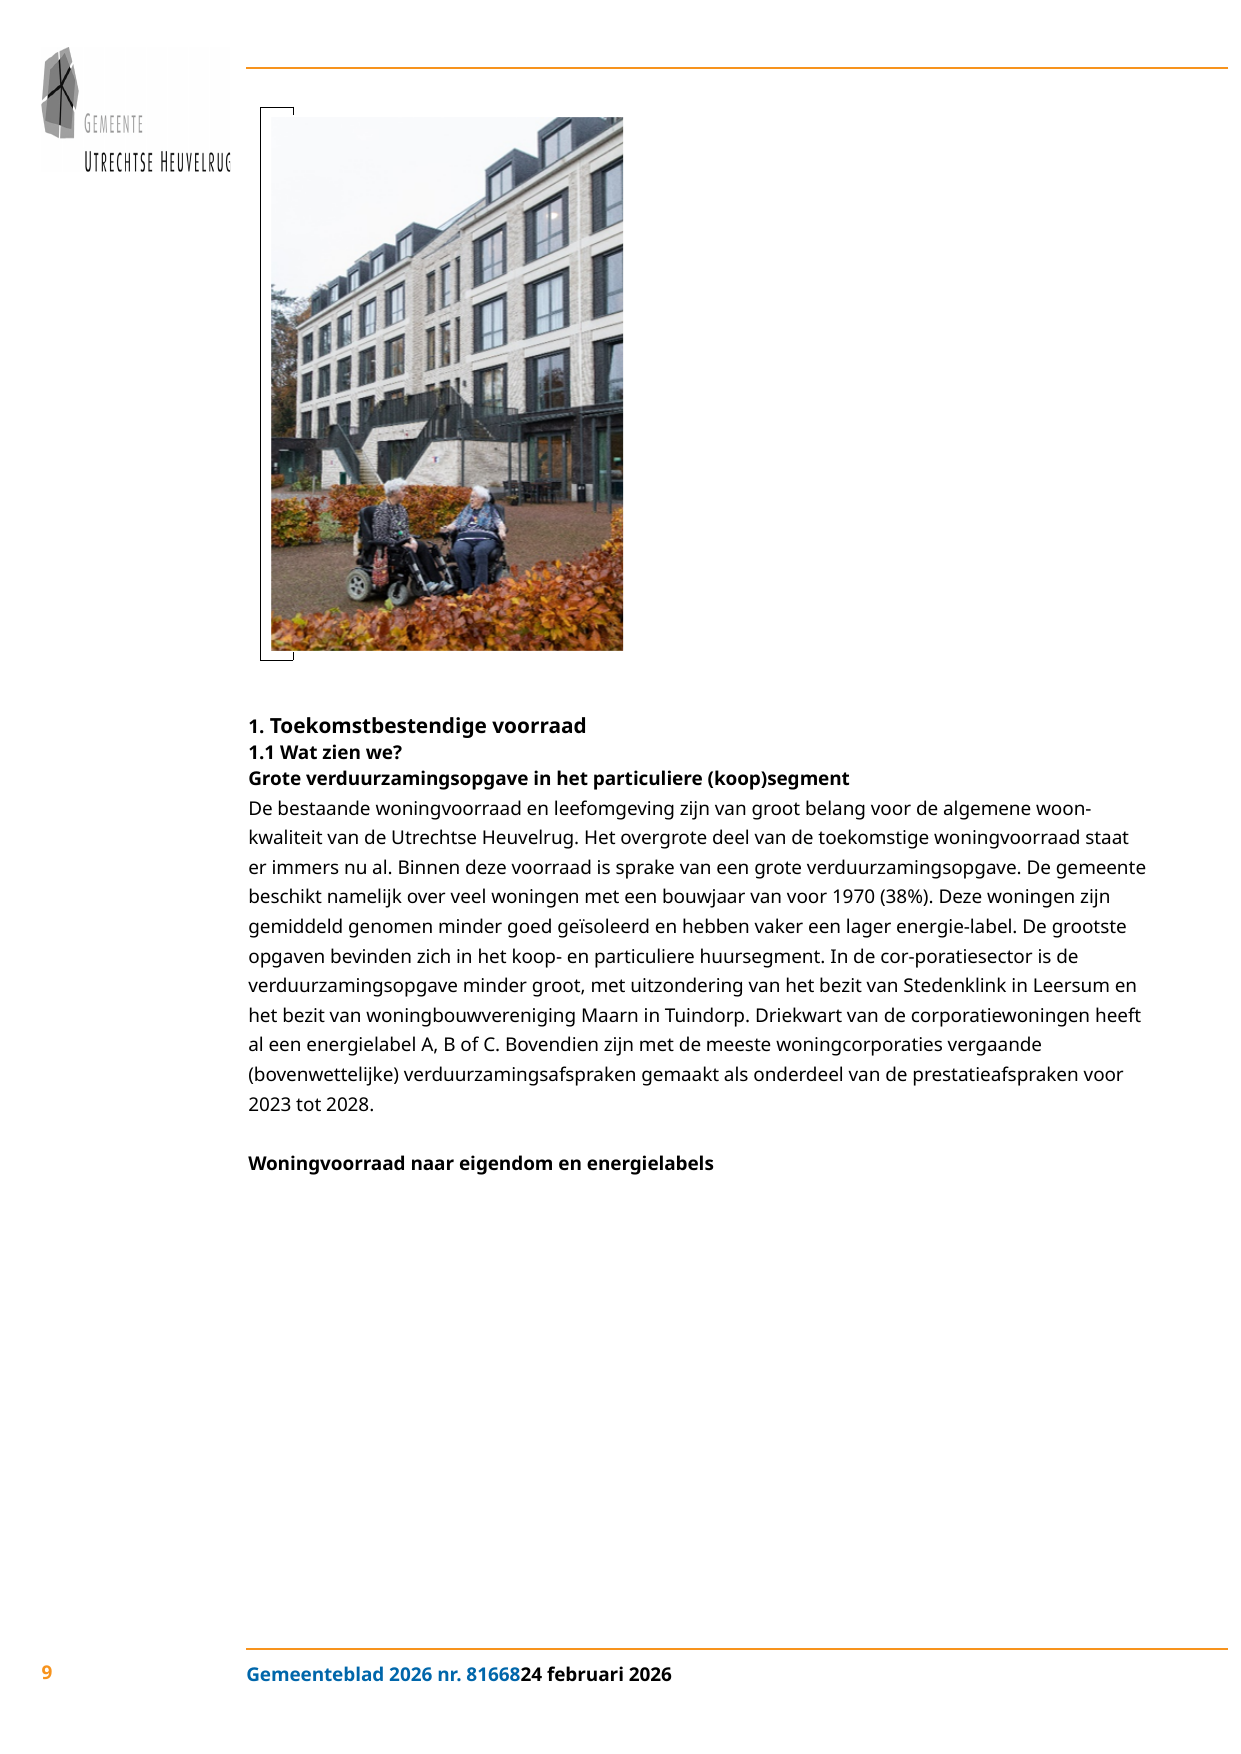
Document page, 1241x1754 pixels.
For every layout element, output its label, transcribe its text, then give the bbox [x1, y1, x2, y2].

text 1. Toekomstbestendige voorraad [248, 711, 1152, 739]
text 1.1 Wat zien we? [248, 739, 1152, 765]
text De bestaande woningvoorraad en leefomgeving zijn van groot belang voor de algemene woon-kwaliteit van de Utrechtse Heuvelrug. Het overgrote deel van de toekomstige woningvoorraad staat er immers nu al. Binnen deze voorraad is sprake van een grote verduurzamingsopgave. De gemeente beschikt namelijk over veel woningen met een bouwjaar van voor 1970 (38%). Deze woningen zijn gemiddeld genomen minder goed geïsoleerd en hebben vaker een lager energie-label. De grootste opgaven bevinden zich in het koop- en particuliere huursegment. In de cor-poratiesector is de verduurzamingsopgave minder groot, met uitzondering van het bezit van Stedenklink in Leersum en het bezit van woningbouwvereniging Maarn in Tuindorp. Driekwart van de corporatiewoningen heeft al een energielabel A, B of C. Bovendien zijn met de meeste woningcorporaties vergaande (bovenwettelijke) verduurzamingsafspraken gemaakt als onderdeel van de prestatieafspraken voor 2023 tot 2028. [248, 795, 1152, 1116]
picture [268, 115, 624, 652]
picture [41, 47, 231, 172]
text Grote verduurzamingsopgave in het particuliere (koop)segment [248, 765, 1152, 791]
text Woningvoorraad naar eigendom en energielabels [248, 1150, 1152, 1176]
